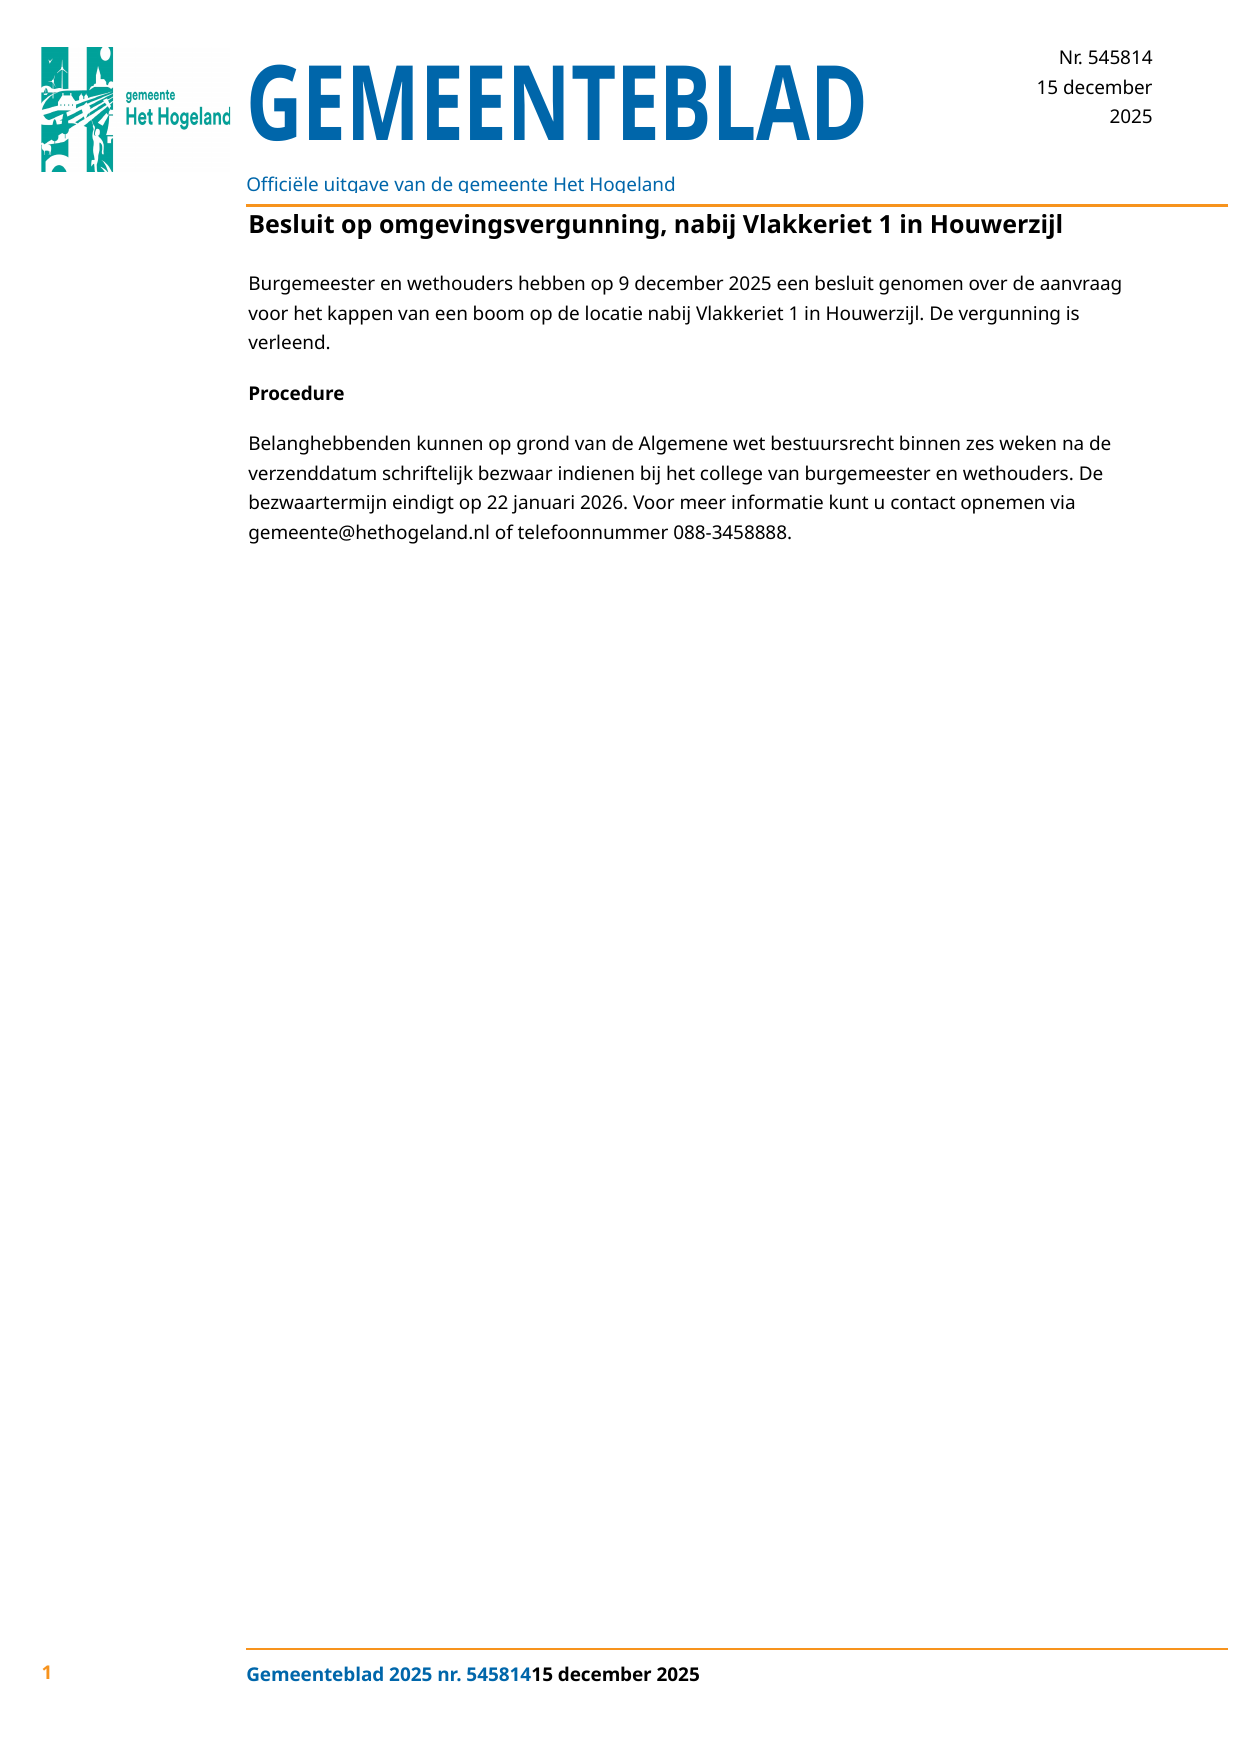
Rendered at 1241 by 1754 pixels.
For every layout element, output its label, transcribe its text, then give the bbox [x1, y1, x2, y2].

text Procedure [248, 380, 1152, 406]
text Besluit op omgevingsvergunning, nabij Vlakkeriet 1 in Houwerzijl [248, 207, 1152, 241]
text Belanghebbenden kunnen op grond van de Algemene wet bestuursrecht binnen zes weken na de verzenddatum schriftelijk bezwaar indienen bij het college van burgemeester en wethouders. De bezwaartermijn eindigt op 22 januari 2026. Voor meer informatie kunt u contact opnemen via gemeente@hethogeland.nl of telefoonnummer 088-3458888. [248, 430, 1152, 545]
text Burgemeester en wethouders hebben op 9 december 2025 een besluit genomen over de aanvraag voor het kappen van een boom op de locatie nabij Vlakkeriet 1 in Houwerzijl. De vergunning is verleend. [248, 270, 1152, 355]
picture [41, 47, 231, 172]
